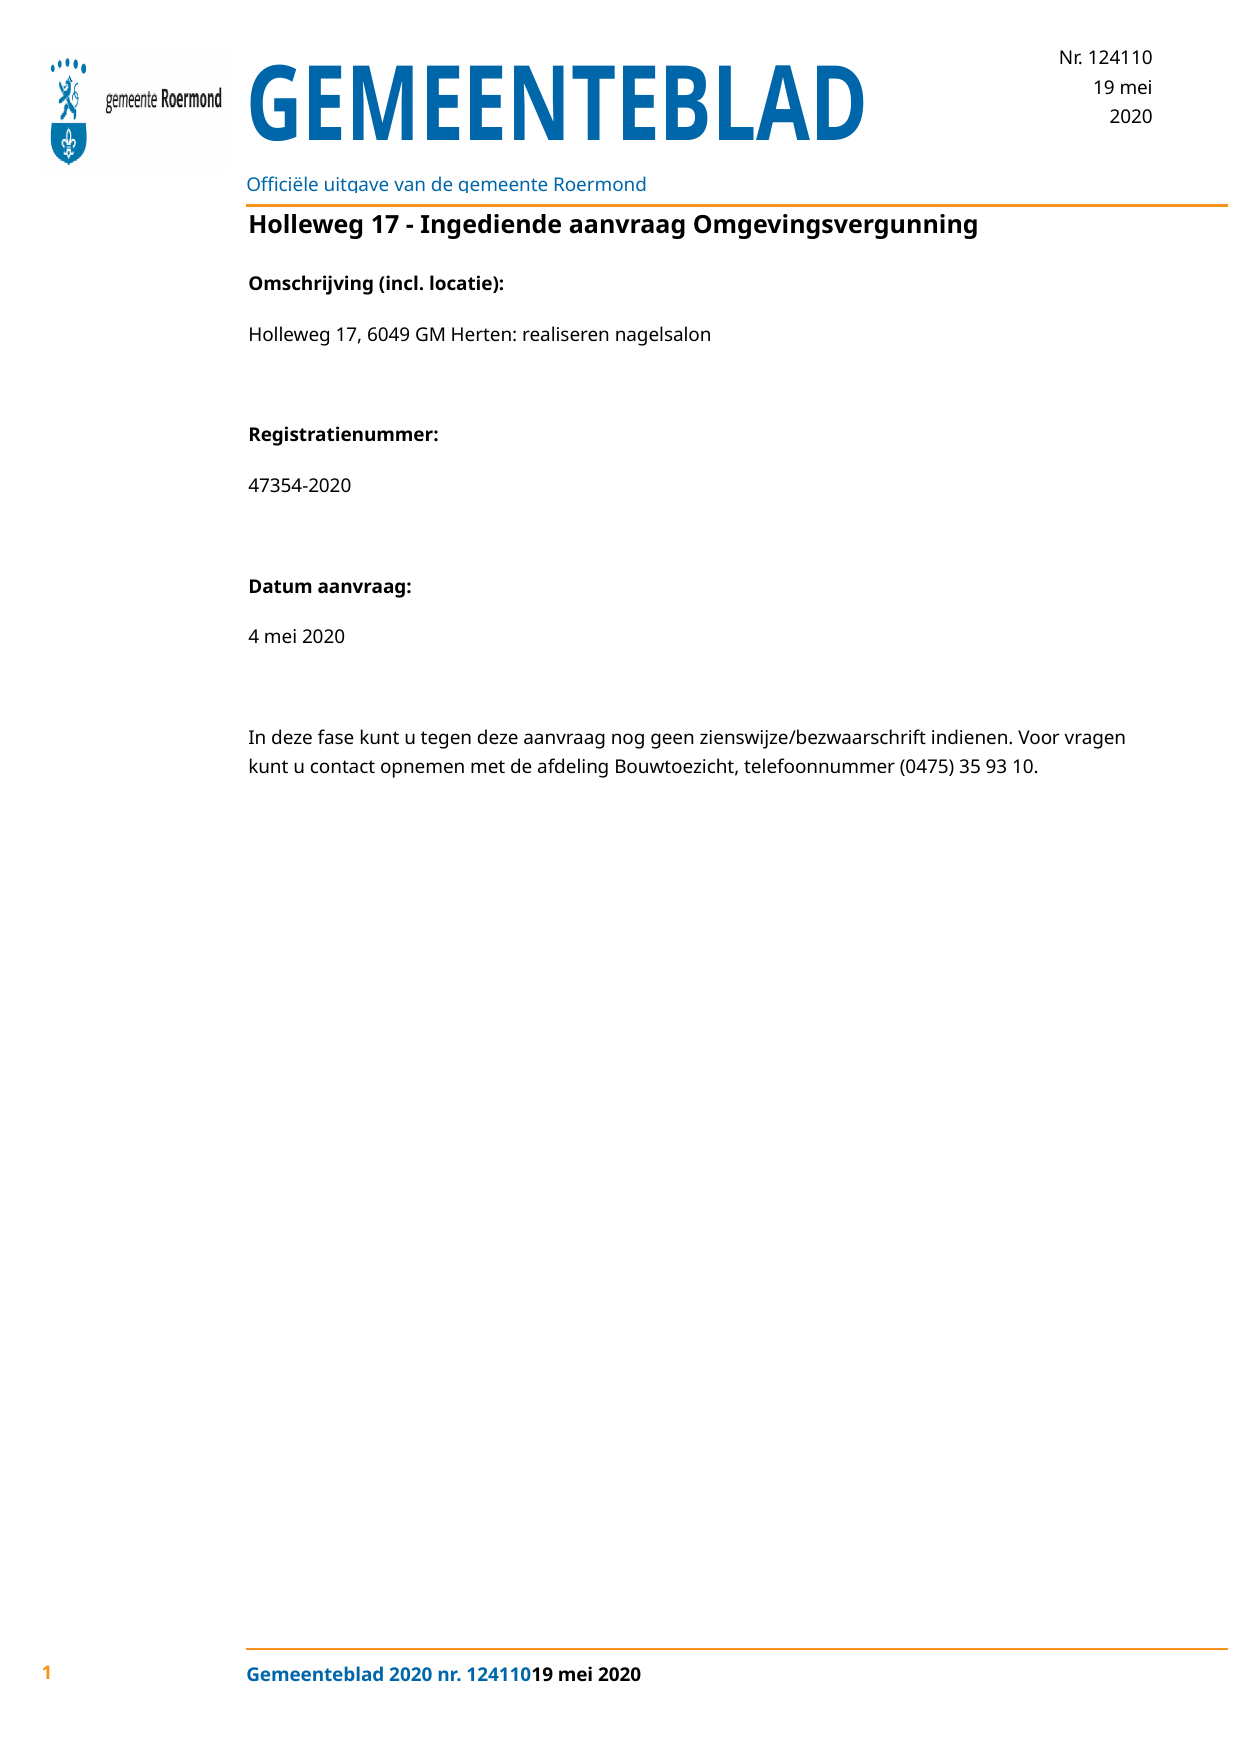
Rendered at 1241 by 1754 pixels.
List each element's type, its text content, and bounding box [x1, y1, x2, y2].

text Registratienummer: [248, 422, 1152, 447]
text Holleweg 17 - Ingediende aanvraag Omgevingsvergunning [248, 207, 1152, 241]
text Datum aanvraag: [248, 573, 1152, 598]
text Holleweg 17, 6049 GM Herten: realiseren nagelsalon [248, 321, 1152, 346]
text 4 mei 2020 [248, 623, 1152, 649]
text In deze fase kunt u tegen deze aanvraag nog geen zienswijze/bezwaarschrift indienen. Voor vragen kunt u contact opnemen met de afdeling Bouwtoezicht, telefoonnummer (0475) 35 93 10. [248, 724, 1152, 779]
text Omschrijving (incl. locatie): [248, 270, 1152, 296]
text 47354-2020 [248, 472, 1152, 498]
picture [41, 47, 231, 172]
